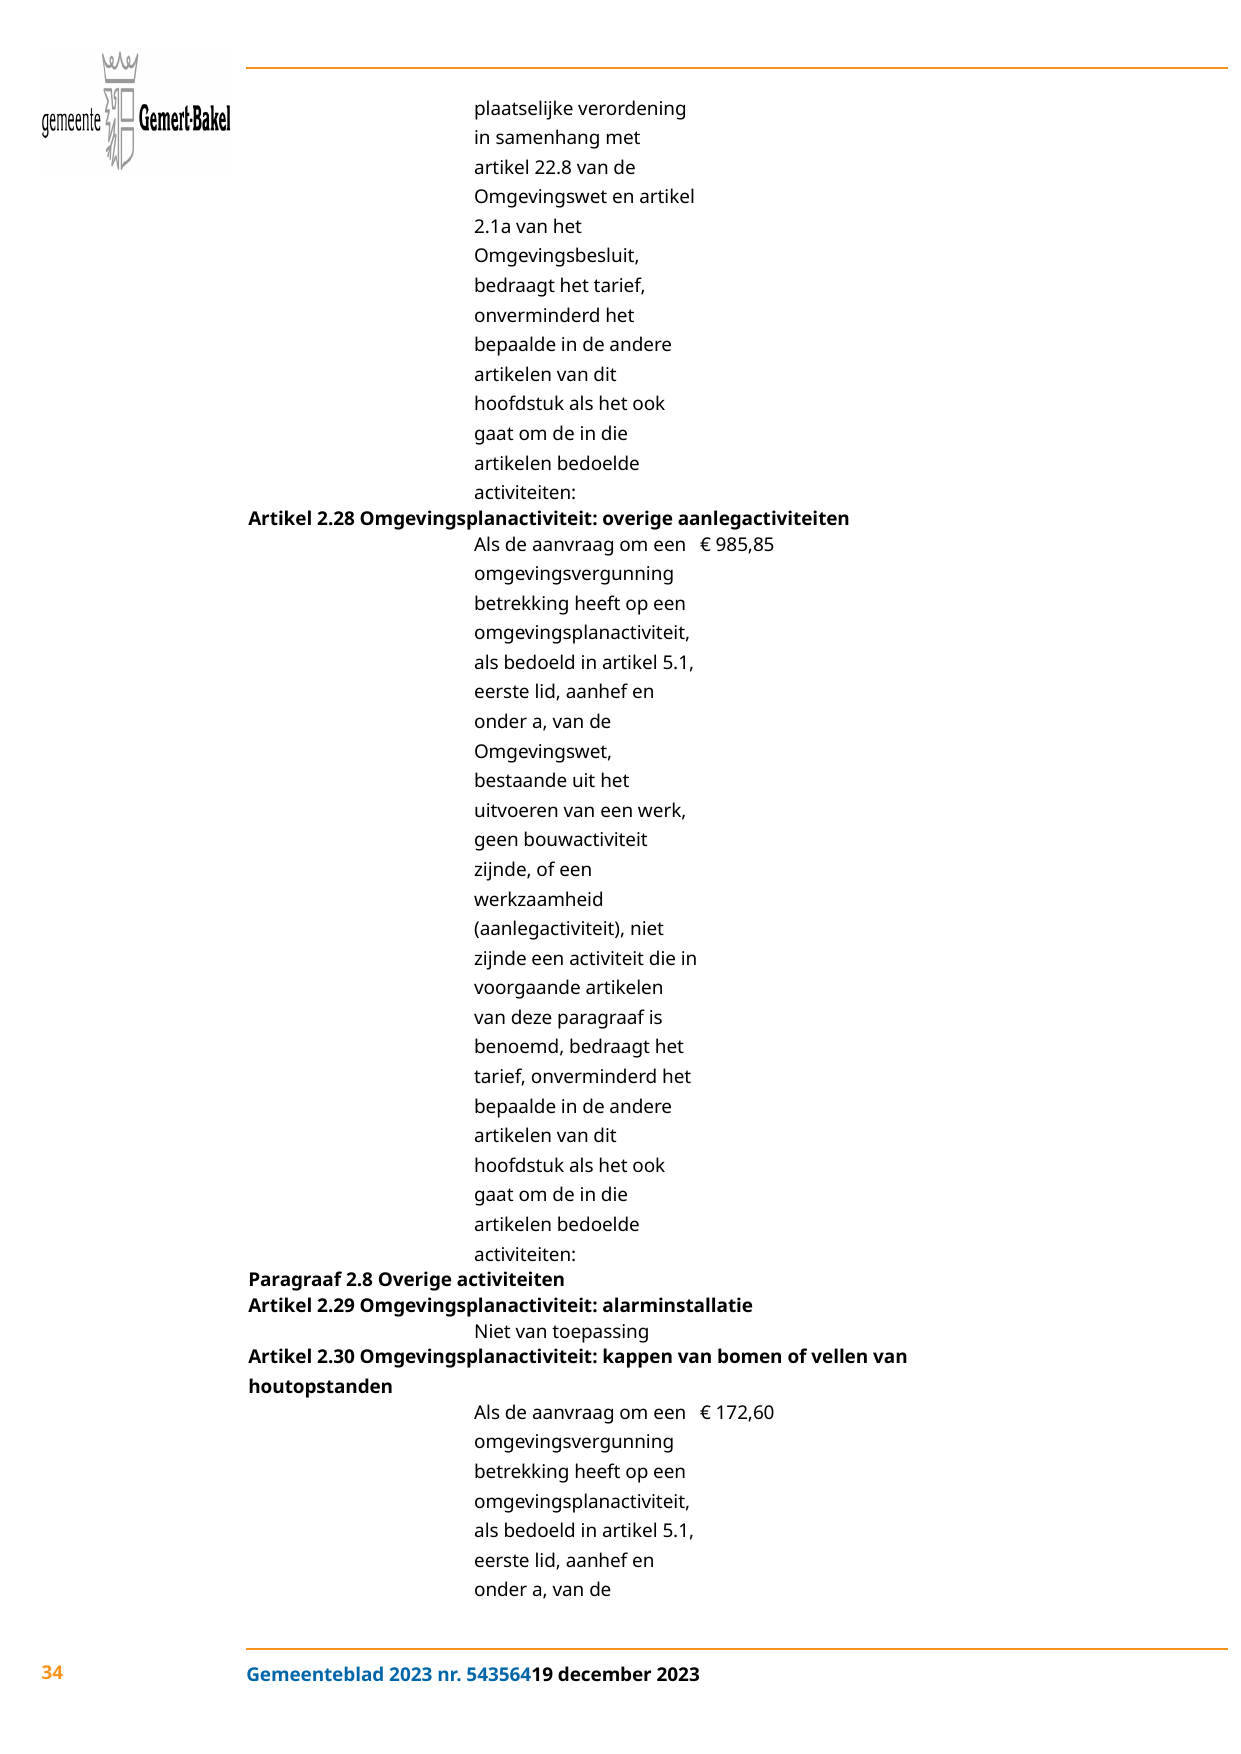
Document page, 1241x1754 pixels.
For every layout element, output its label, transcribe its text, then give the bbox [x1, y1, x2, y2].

table_cell plaatselijke verordening in samenhang met artikel 22.8 van de Omgevingswet en artikel 2.1a van het Omgevingsbesluit, bedraagt het tarief, onverminderd het bepaalde in de andere artikelen van dit hoofdstuk als het ook gaat om de in die artikelen bedoelde activiteiten: [474, 95, 700, 505]
table_cell [926, 1399, 1152, 1602]
table_cell [248, 1318, 474, 1344]
table_cell [926, 531, 1152, 1267]
picture [41, 47, 231, 172]
table_cell Niet van toepassing [474, 1318, 700, 1344]
table_cell [248, 1399, 474, 1602]
table_cell [926, 1344, 1152, 1399]
table_cell Artikel 2.28 Omgevingsplanactiviteit: overige aanlegactiviteiten [248, 505, 926, 531]
table_cell [926, 1318, 1152, 1344]
table_cell Als de aanvraag om een omgevingsvergunning betrekking heeft op een omgevingsplanactiviteit, als bedoeld in artikel 5.1, eerste lid, aanhef en onder a, van de Omgevingswet, bestaande uit het uitvoeren van een werk, geen bouwactiviteit zijnde, of een werkzaamheid (aanlegactiviteit), niet zijnde een activiteit die in voorgaande artikelen van deze paragraaf is benoemd, bedraagt het tarief, onverminderd het bepaalde in de andere artikelen van dit hoofdstuk als het ook gaat om de in die artikelen bedoelde activiteiten: [474, 531, 700, 1267]
table_cell [926, 1267, 1152, 1292]
table_cell [248, 95, 474, 505]
table_cell [700, 1318, 926, 1344]
table_cell [926, 1292, 1152, 1318]
table_cell [926, 95, 1152, 505]
table_cell [248, 531, 474, 1267]
table_cell Paragraaf 2.8 Overige activiteiten [248, 1267, 926, 1292]
table_cell [926, 505, 1152, 531]
table_cell € 985,85 [700, 531, 926, 1267]
table_cell Als de aanvraag om een omgevingsvergunning betrekking heeft op een omgevingsplanactiviteit, als bedoeld in artikel 5.1, eerste lid, aanhef en onder a, van de [474, 1399, 700, 1602]
table_cell Artikel 2.30 Omgevingsplanactiviteit: kappen van bomen of vellen van houtopstanden [248, 1344, 926, 1399]
table_cell € 172,60 [700, 1399, 926, 1602]
table_cell [700, 95, 926, 505]
table_cell Artikel 2.29 Omgevingsplanactiviteit: alarminstallatie [248, 1292, 926, 1318]
